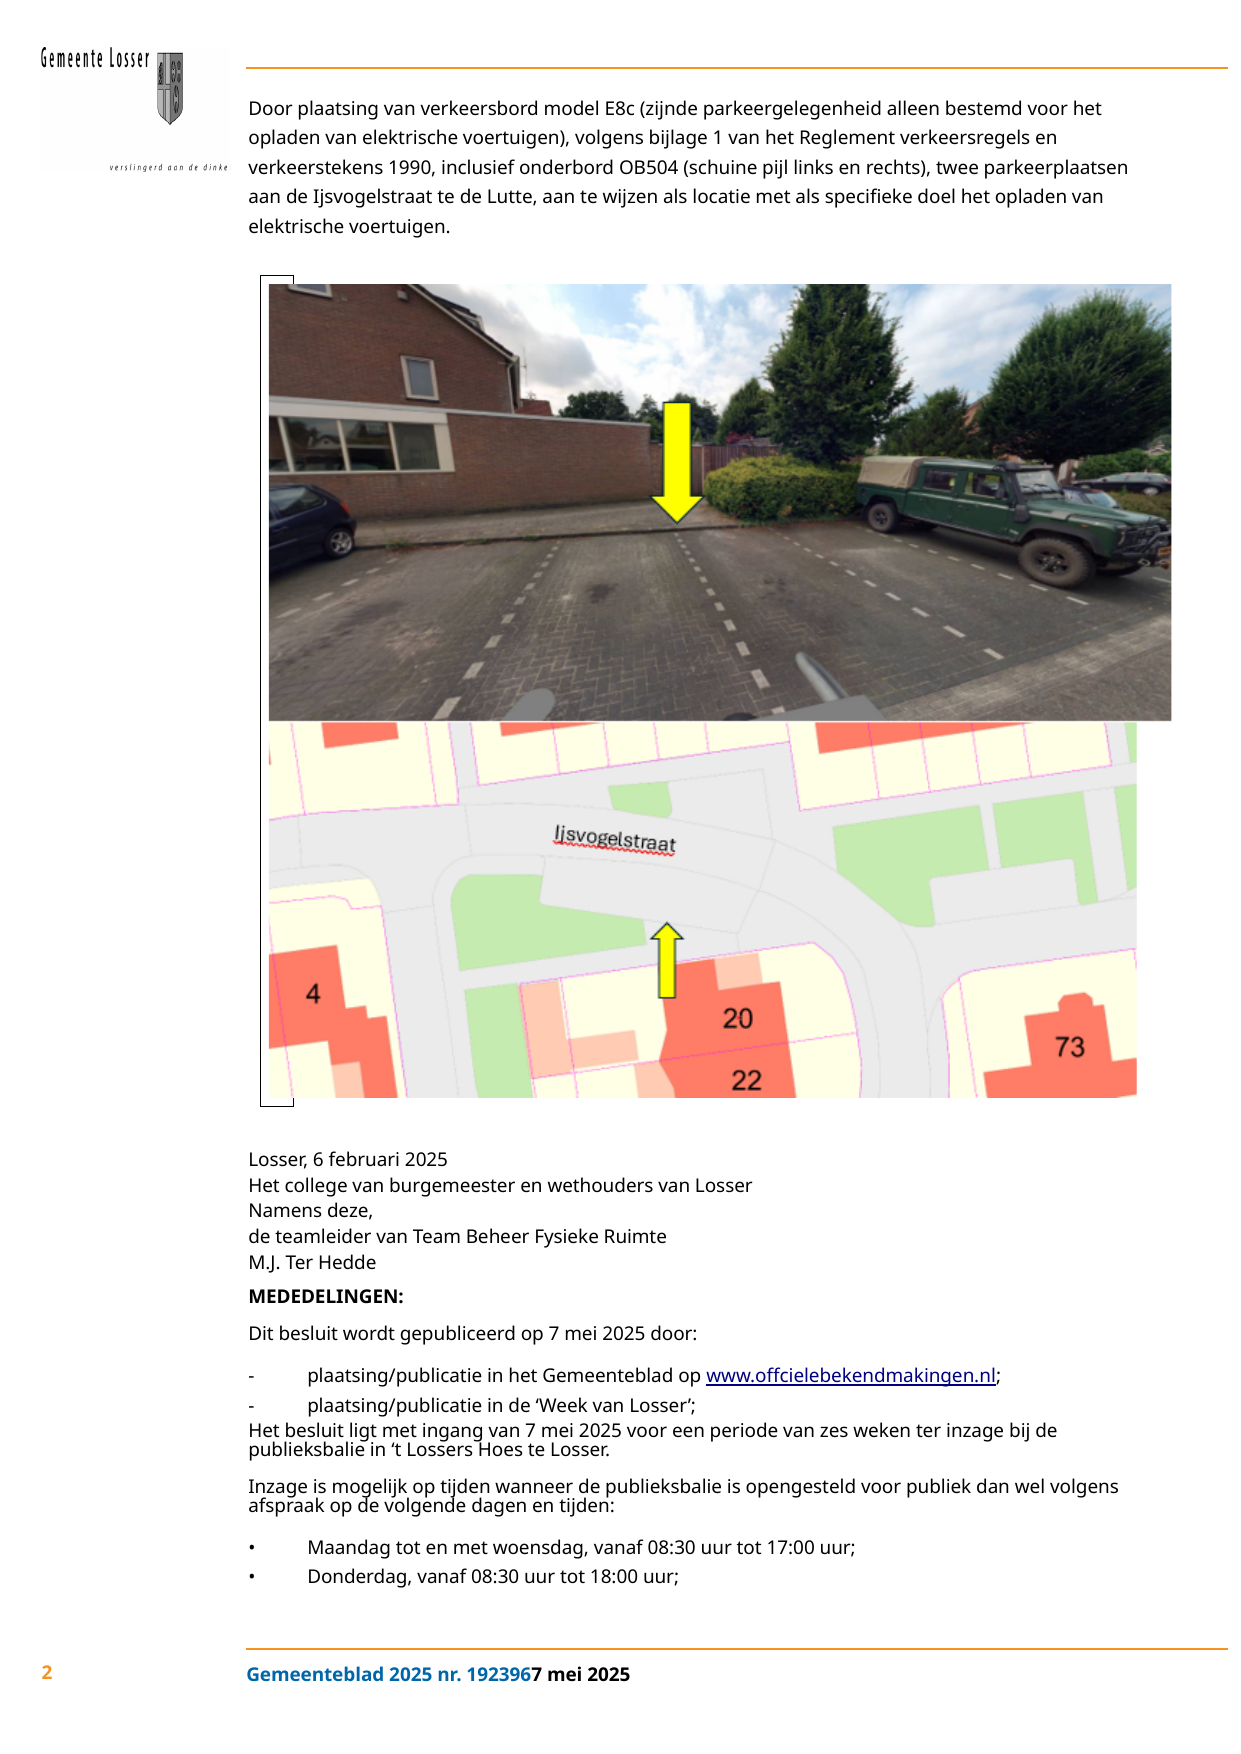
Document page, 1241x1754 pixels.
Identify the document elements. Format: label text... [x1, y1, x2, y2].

picture [41, 47, 231, 172]
text Het college van burgemeester en wethouders van Losser [248, 1172, 1152, 1198]
text Het besluit ligt met ingang van 7 mei 2025 voor een periode van zes weken ter inzage bij de publieksbalie in ‘t Lossers Hoes te Losser. [248, 1422, 1152, 1460]
text Namens deze, [248, 1198, 1152, 1223]
list Maandag tot en met woensdag, vanaf 08:30 uur tot 17:00 uur; [248, 1534, 1152, 1560]
picture [268, 284, 1173, 1098]
list plaatsing/publicatie in het Gemeenteblad op www.offcielebekendmakingen.nl; [248, 1362, 1152, 1388]
text Door plaatsing van verkeersbord model E8c (zijnde parkeergelegenheid alleen bestemd voor het opladen van elektrische voertuigen), volgens bijlage 1 van het Reglement verkeersregels en verkeerstekens 1990, inclusief onderbord OB504 (schuine pijl links en rechts), twee parkeerplaatsen aan de Ijsvogelstraat te de Lutte, aan te wijzen als locatie met als specifieke doel het opladen van elektrische voertuigen. [248, 95, 1152, 239]
text Dit besluit wordt gepubliceerd op 7 mei 2025 door: [248, 1325, 1152, 1345]
text de teamleider van Team Beheer Fysieke Ruimte [248, 1223, 1152, 1249]
list Donderdag, vanaf 08:30 uur tot 18:00 uur; [248, 1564, 1152, 1589]
text Losser, 6 februari 2025 [248, 1146, 1152, 1172]
text Inzage is mogelijk op tijden wanneer de publieksbalie is opengesteld voor publiek dan wel volgens afspraak op de volgende dagen en tijden: [248, 1478, 1152, 1516]
text MEDEDELINGEN: [248, 1288, 1152, 1308]
list plaatsing/publicatie in de ‘Week van Losser’; [248, 1392, 1152, 1418]
text M.J. Ter Hedde [248, 1249, 1152, 1275]
